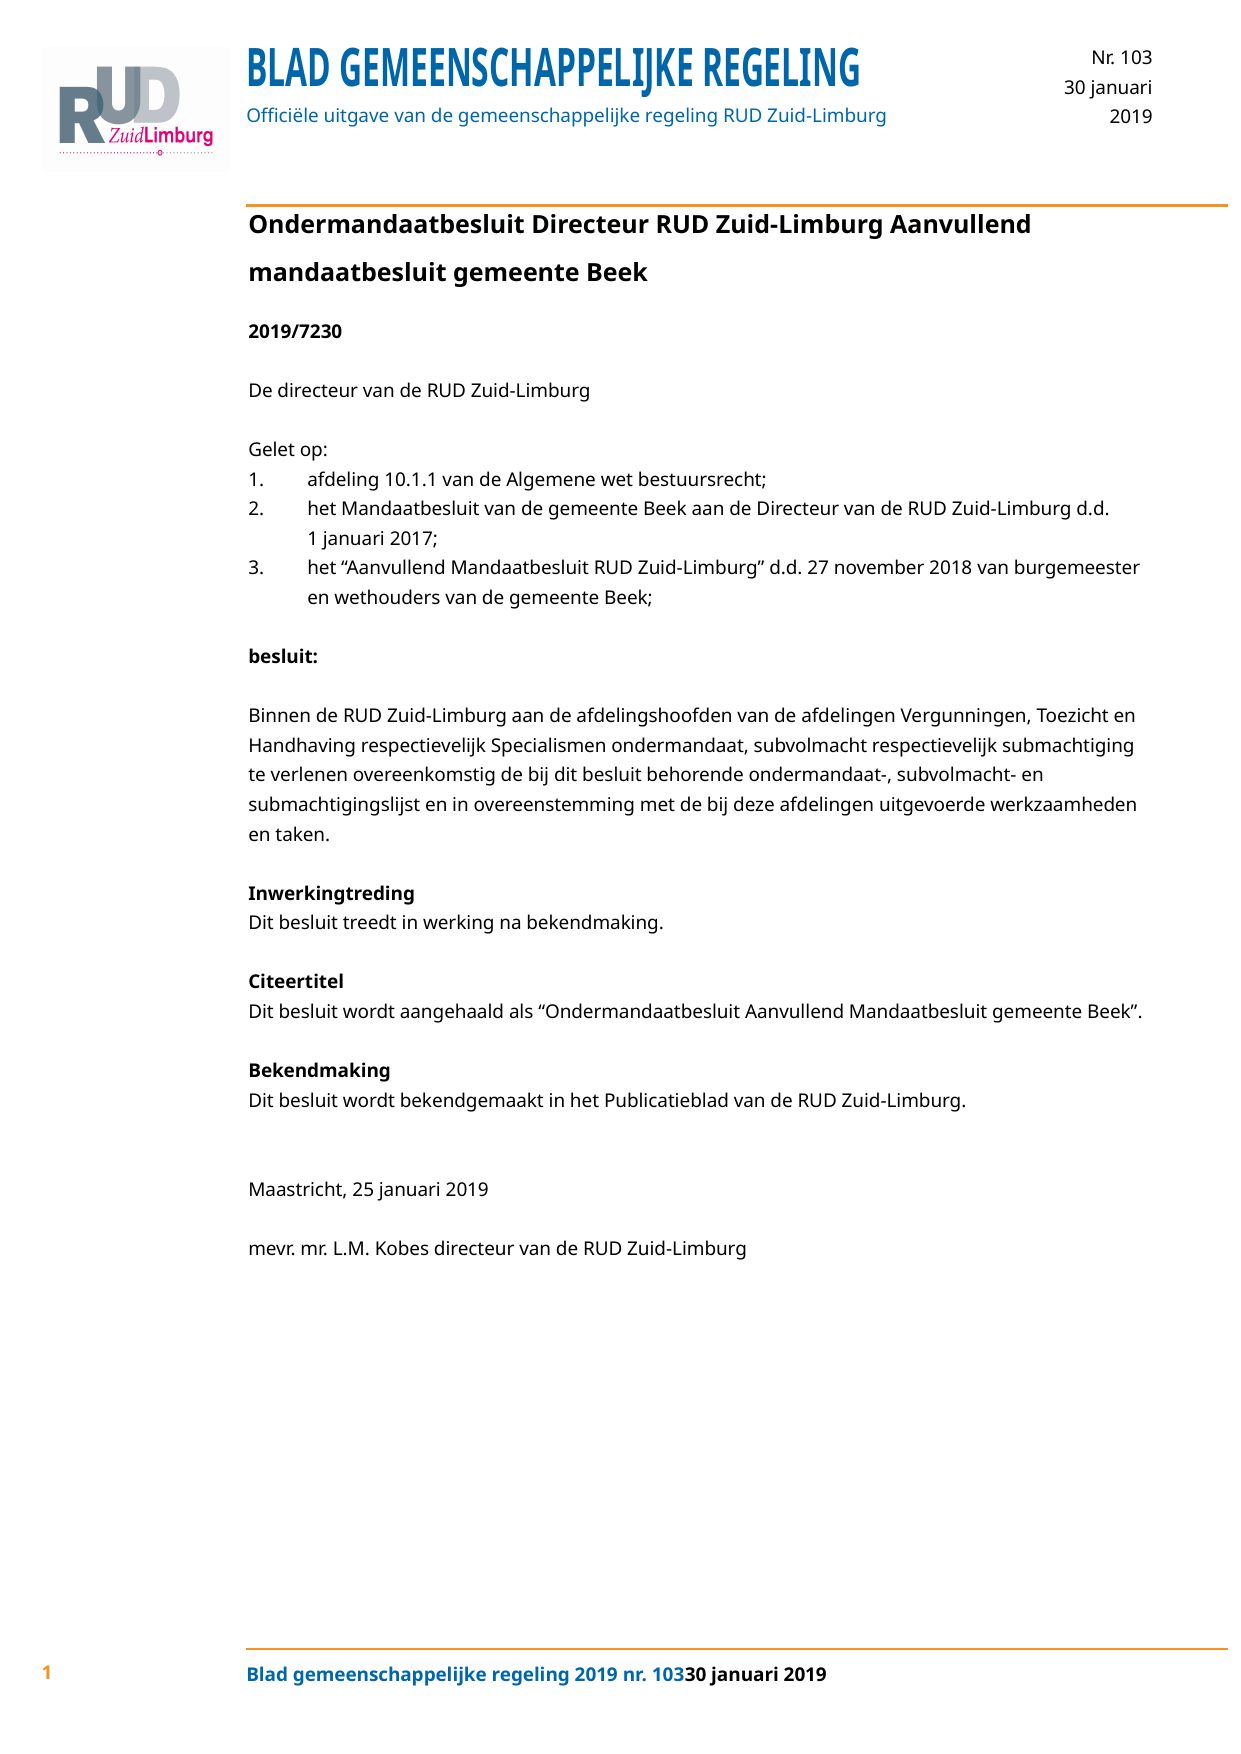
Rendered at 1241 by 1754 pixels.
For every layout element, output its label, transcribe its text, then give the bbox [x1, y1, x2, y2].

text Maastricht, 25 januari 2019 [248, 1176, 1152, 1202]
text Citeertitel [248, 969, 1152, 994]
text besluit: [248, 643, 1152, 669]
text Dit besluit treedt in werking na bekendmaking. [248, 909, 1152, 935]
picture [41, 47, 231, 172]
list 1 januari 2017; [248, 525, 1152, 551]
text Bekendmaking [248, 1057, 1152, 1083]
text 2019/7230 [248, 318, 1152, 344]
text Binnen de RUD Zuid-Limburg aan de afdelingshoofden van de afdelingen Vergunningen, Toezicht en Handhaving respectievelijk Specialismen ondermandaat, subvolmacht respectievelijk submachtiging te verlenen overeenkomstig de bij dit besluit behorende ondermandaat-, subvolmacht- en submachtigingslijst en in overeenstemming met de bij deze afdelingen uitgevoerde werkzaamheden en taken. [248, 702, 1152, 847]
text Dit besluit wordt bekendgemaakt in het Publicatieblad van de RUD Zuid-Limburg. [248, 1087, 1152, 1113]
text Dit besluit wordt aangehaald als “Ondermandaatbesluit Aanvullend Mandaatbesluit gemeente Beek”. [248, 998, 1152, 1024]
text Gelet op: [248, 436, 1152, 462]
text mevr. mr. L.M. Kobes directeur van de RUD Zuid-Limburg [248, 1235, 1152, 1261]
list afdeling 10.1.1 van de Algemene wet bestuursrecht; [248, 466, 1152, 492]
list het Mandaatbesluit van de gemeente Beek aan de Directeur van de RUD Zuid-Limburg d.d. [248, 495, 1152, 521]
text Ondermandaatbesluit Directeur RUD Zuid-Limburg Aanvullend mandaatbesluit gemeente Beek [248, 207, 1152, 288]
list het “Aanvullend Mandaatbesluit RUD Zuid-Limburg” d.d. 27 november 2018 van burgemeester en wethouders van de gemeente Beek; [248, 554, 1152, 610]
text De directeur van de RUD Zuid-Limburg [248, 377, 1152, 403]
text Inwerkingtreding [248, 880, 1152, 906]
